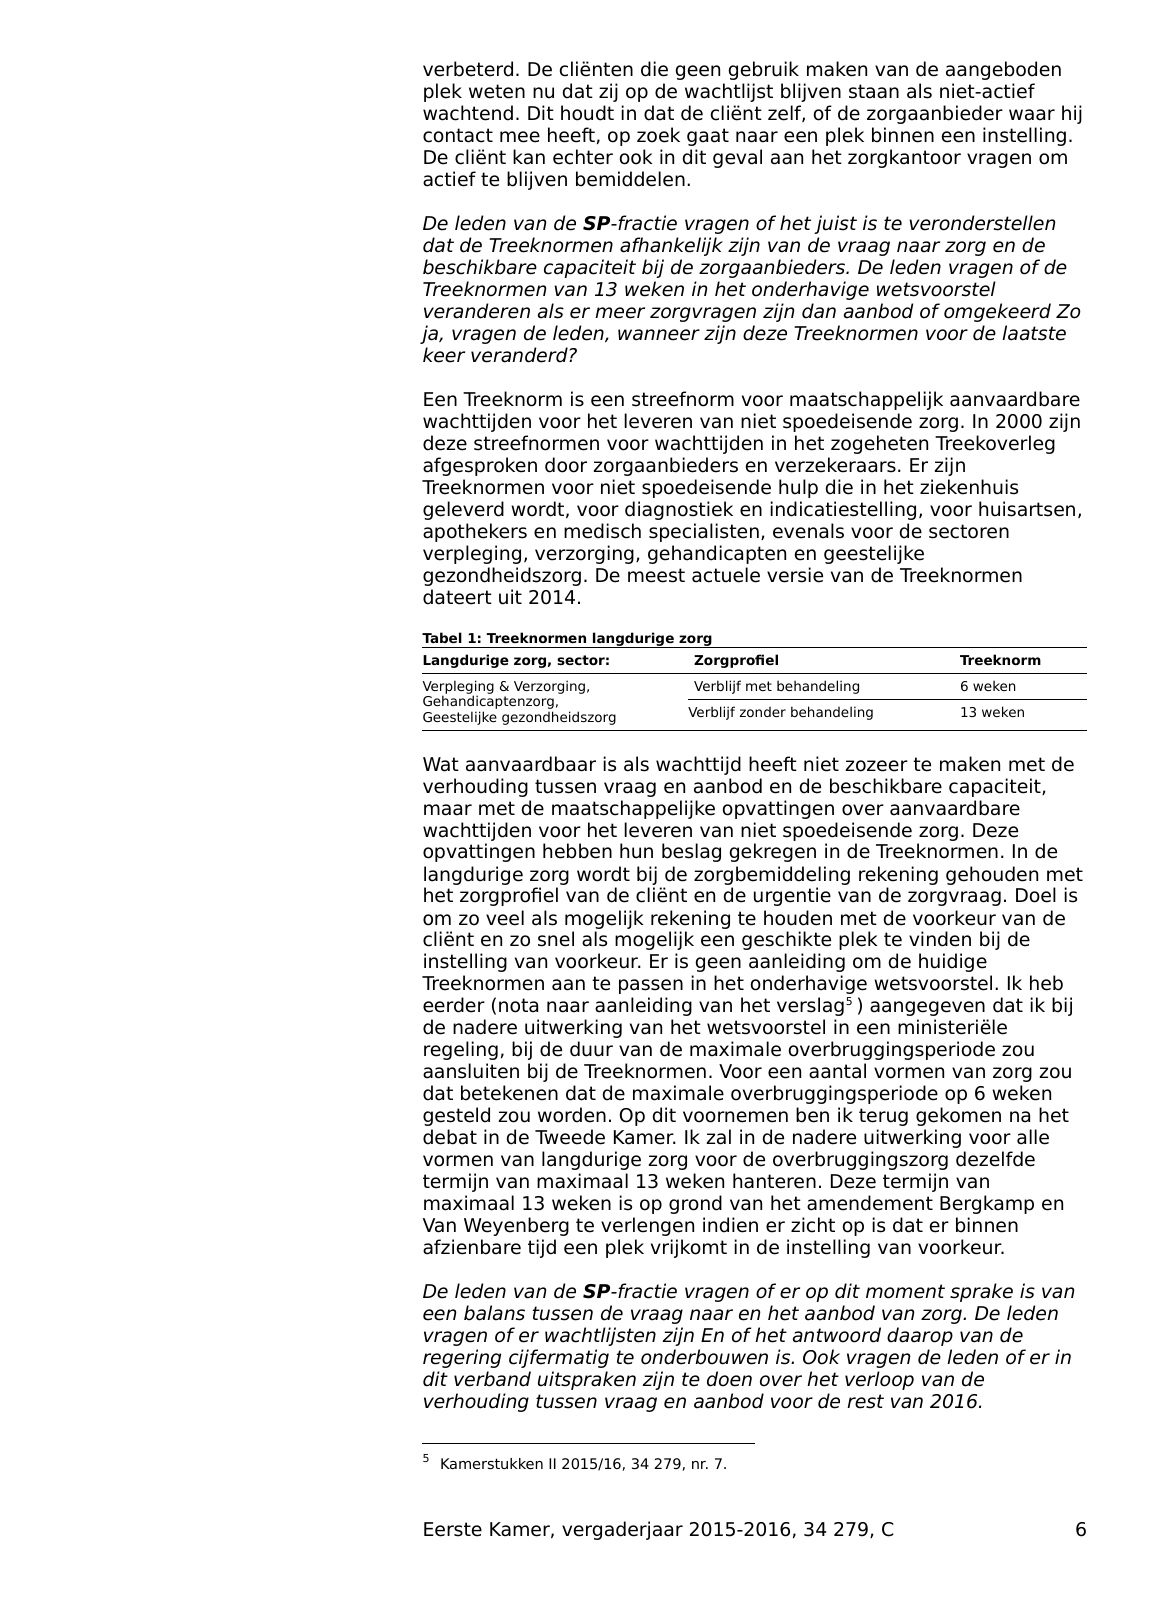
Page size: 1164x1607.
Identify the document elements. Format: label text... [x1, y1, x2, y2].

table_cell Verblijf zonder behandeling [688, 700, 954, 730]
table_cell Verpleging & Verzorging, Gehandicaptenzorg, Geestelijke gezondheidszorg [422, 674, 688, 730]
text Wat aanvaardbaar is als wachttijd heeft niet zozeer te maken met de verhouding tussen vraag en aanbod en de beschikbare capaciteit, maar met de maatschappelijke opvattingen over aanvaardbare wachttijden voor het leveren van niet spoedeisende zorg. Deze opvattingen hebben hun beslag gekregen in de Treeknormen. In de langdurige zorg wordt bij de zorgbemiddeling rekening gehouden met het zorgprofiel van de cliënt en de urgentie van de zorgvraag. Doel is om zo veel als mogelijk rekening te houden met de voorkeur van de cliënt en zo snel als mogelijk een geschikte plek te vinden bij de instelling van voorkeur. Er is geen aanleiding om de huidige Treeknormen aan te passen in het onderhavige wetsvoorstel. Ik heb eerder (nota naar aanleiding van het verslag) aangegeven dat ik bij de nadere uitwerking van het wetsvoorstel in een ministeriële regeling, bij de duur van de maximale overbruggingsperiode zou aansluiten bij de Treeknormen. Voor een aantal vormen van zorg zou dat betekenen dat de maximale overbruggingsperiode op 6 weken gesteld zou worden. Op dit voornemen ben ik terug gekomen na het debat in de Tweede Kamer. Ik zal in de nadere uitwerking voor alle vormen van langdurige zorg voor de overbruggingszorg dezelfde termijn van maximaal 13 weken hanteren. Deze termijn van maximaal 13 weken is op grond van het amendement Bergkamp en Van Weyenberg te verlengen indien er zicht op is dat er binnen afzienbare tijd een plek vrijkomt in de instelling van voorkeur. [422, 753, 1087, 1259]
text Kamerstukken II 2015/16, 34 279, nr. 7. [422, 1452, 1087, 1474]
text De leden van de SP-fractie vragen of er op dit moment sprake is van een balans tussen de vraag naar en het aanbod van zorg. De leden vragen of er wachtlijsten zijn En of het antwoord daarop van de regering cijfermatig te onderbouwen is. Ook vragen de leden of er in dit verband uitspraken zijn te doen over het verloop van de verhouding tussen vraag en aanbod voor de rest van 2016. [422, 1281, 1087, 1413]
table_cell Verblijf met behandeling [688, 674, 954, 699]
table_header Tabel 1: Treeknormen langdurige zorg [422, 631, 1087, 647]
table_cell 6 weken [954, 674, 1087, 699]
text Een Treeknorm is een streefnorm voor maatschappelijk aanvaardbare wachttijden voor het leveren van niet spoedeisende zorg. In 2000 zijn deze streefnormen voor wachttijden in het zogeheten Treekoverleg afgesproken door zorgaanbieders en verzekeraars. Er zijn Treeknormen voor niet spoedeisende hulp die in het ziekenhuis geleverd wordt, voor diagnostiek en indicatiestelling, voor huisartsen, apothekers en medisch specialisten, evenals voor de sectoren verpleging, verzorging, gehandicapten en geestelijke gezondheidszorg. De meest actuele versie van de Treeknormen dateert uit 2014. [422, 389, 1087, 609]
table_cell 13 weken [954, 700, 1087, 730]
text verbeterd. De cliënten die geen gebruik maken van de aangeboden plek weten nu dat zij op de wachtlijst blijven staan als niet-actief wachtend. Dit houdt in dat de cliënt zelf, of de zorgaanbieder waar hij contact mee heeft, op zoek gaat naar een plek binnen een instelling. De cliënt kan echter ook in dit geval aan het zorgkantoor vragen om actief te blijven bemiddelen. [422, 59, 1087, 191]
text De leden van de SP-fractie vragen of het juist is te veronderstellen dat de Treeknormen afhankelijk zijn van de vraag naar zorg en de beschikbare capaciteit bij de zorgaanbieders. De leden vragen of de Treeknormen van 13 weken in het onderhavige wetsvoorstel veranderen als er meer zorgvragen zijn dan aanbod of omgekeerd Zo ja, vragen de leden, wanneer zijn deze Treeknormen voor de laatste keer veranderd? [422, 213, 1087, 367]
table_cell Treeknorm [954, 648, 1087, 673]
table_cell Langdurige zorg, sector: [422, 648, 688, 673]
table_cell Zorgprofiel [688, 648, 954, 673]
